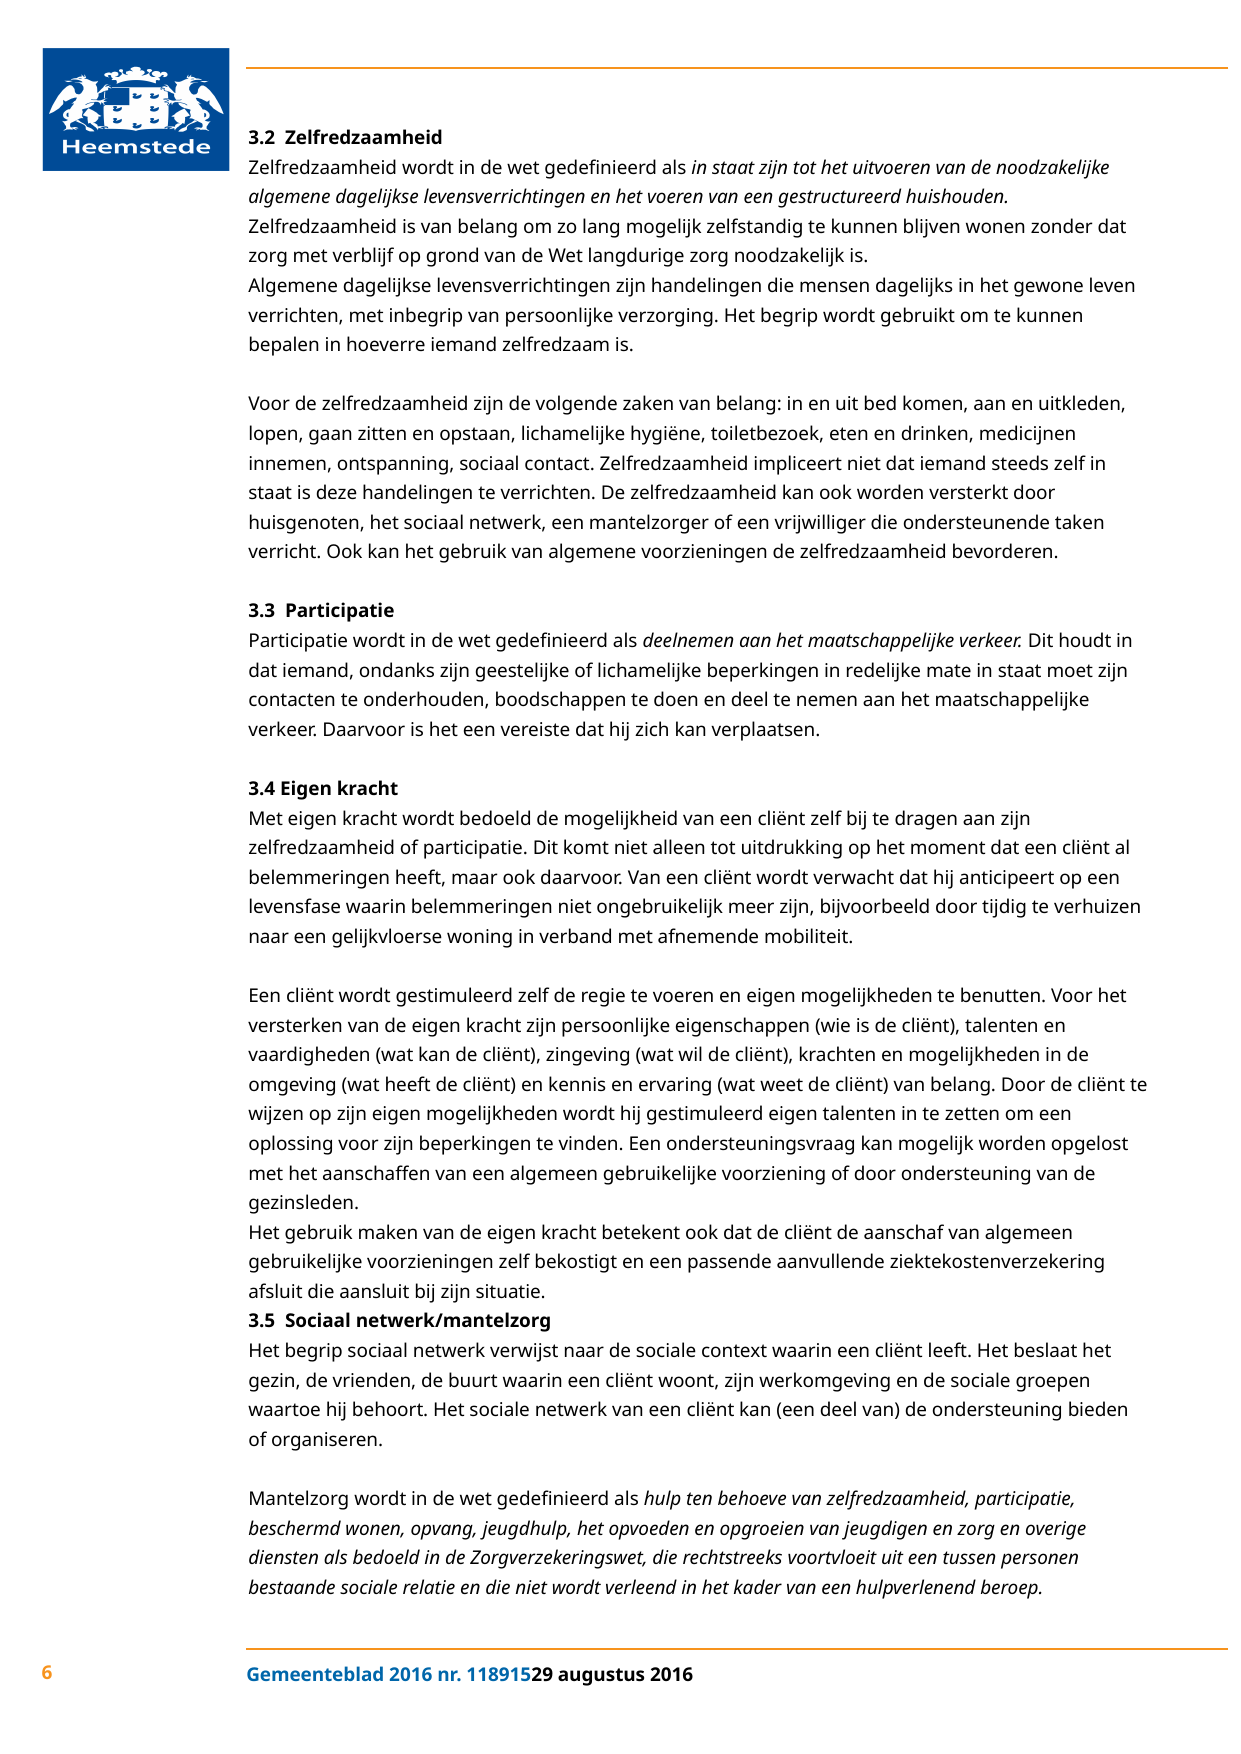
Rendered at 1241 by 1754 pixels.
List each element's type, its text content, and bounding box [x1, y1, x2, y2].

text Het begrip sociaal netwerk verwijst naar de sociale context waarin een cliënt leeft. Het beslaat het gezin, de vrienden, de buurt waarin een cliënt woont, zijn werkomgeving en de sociale groepen waartoe hij behoort. Het sociale netwerk van een cliënt kan (een deel van) de ondersteuning bieden of organiseren. [248, 1337, 1152, 1452]
text Algemene dagelijkse levensverrichtingen zijn handelingen die mensen dagelijks in het gewone leven verrichten, met inbegrip van persoonlijke verzorging. Het begrip wordt gebruikt om te kunnen bepalen in hoeverre iemand zelfredzaam is. [248, 272, 1152, 357]
text Participatie wordt in de wet gedefinieerd als deelnemen aan het maatschappelijke verkeer. Dit houdt in dat iemand, ondanks zijn geestelijke of lichamelijke beperkingen in redelijke mate in staat moet zijn contacten te onderhouden, boodschappen te doen en deel te nemen aan het maatschappelijke verkeer. Daarvoor is het een vereiste dat hij zich kan verplaatsen. [248, 627, 1152, 742]
picture [41, 47, 231, 172]
text Het gebruik maken van de eigen kracht betekent ook dat de cliënt de aanschaf van algemeen gebruikelijke voorzieningen zelf bekostigt en een passende aanvullende ziektekostenverzekering afsluit die aansluit bij zijn situatie. [248, 1219, 1152, 1304]
text 3.2 Zelfredzaamheid [248, 124, 1152, 150]
text Voor de zelfredzaamheid zijn de volgende zaken van belang: in en uit bed komen, aan en uitkleden, lopen, gaan zitten en opstaan, lichamelijke hygiëne, toiletbezoek, eten en drinken, medicijnen innemen, ontspanning, sociaal contact. Zelfredzaamheid impliceert niet dat iemand steeds zelf in staat is deze handelingen te verrichten. De zelfredzaamheid kan ook worden versterkt door huisgenoten, het sociaal netwerk, een mantelzorger of een vrijwilliger die ondersteunende taken verricht. Ook kan het gebruik van algemene voorzieningen de zelfredzaamheid bevorderen. [248, 391, 1152, 564]
text Mantelzorg wordt in de wet gedefinieerd als hulp ten behoeve van zelfredzaamheid, participatie, beschermd wonen, opvang, jeugdhulp, het opvoeden en opgroeien van jeugdigen en zorg en overige diensten als bedoeld in de Zorgverzekeringswet, die rechtstreeks voortvloeit uit een tussen personen bestaande sociale relatie en die niet wordt verleend in het kader van een hulpverlenend beroep. [248, 1485, 1152, 1600]
text Een cliënt wordt gestimuleerd zelf de regie te voeren en eigen mogelijkheden te benutten. Voor het versterken van de eigen kracht zijn persoonlijke eigenschappen (wie is de cliënt), talenten en vaardigheden (wat kan de cliënt), zingeving (wat wil de cliënt), krachten en mogelijkheden in de omgeving (wat heeft de cliënt) en kennis en ervaring (wat weet de cliënt) van belang. Door de cliënt te wijzen op zijn eigen mogelijkheden wordt hij gestimuleerd eigen talenten in te zetten om een oplossing voor zijn beperkingen te vinden. Een ondersteuningsvraag kan mogelijk worden opgelost met het aanschaffen van een algemeen gebruikelijke voorziening of door ondersteuning van de gezinsleden. [248, 982, 1152, 1215]
text 3.5 Sociaal netwerk/mantelzorg [248, 1308, 1152, 1333]
text Zelfredzaamheid wordt in de wet gedefinieerd als in staat zijn tot het uitvoeren van de noodzakelijke algemene dagelijkse levensverrichtingen en het voeren van een gestructureerd huishouden. Zelfredzaamheid is van belang om zo lang mogelijk zelfstandig te kunnen blijven wonen zonder dat zorg met verblijf op grond van de Wet langdurige zorg noodzakelijk is. [248, 154, 1152, 268]
text Met eigen kracht wordt bedoeld de mogelijkheid van een cliënt zelf bij te dragen aan zijn zelfredzaamheid of participatie. Dit komt niet alleen tot uitdrukking op het moment dat een cliënt al belemmeringen heeft, maar ook daarvoor. Van een cliënt wordt verwacht dat hij anticipeert op een levensfase waarin belemmeringen niet ongebruikelijk meer zijn, bijvoorbeeld door tijdig te verhuizen naar een gelijkvloerse woning in verband met afnemende mobiliteit. [248, 805, 1152, 949]
text 3.3 Participatie [248, 598, 1152, 623]
text 3.4 Eigen kracht [248, 775, 1152, 801]
